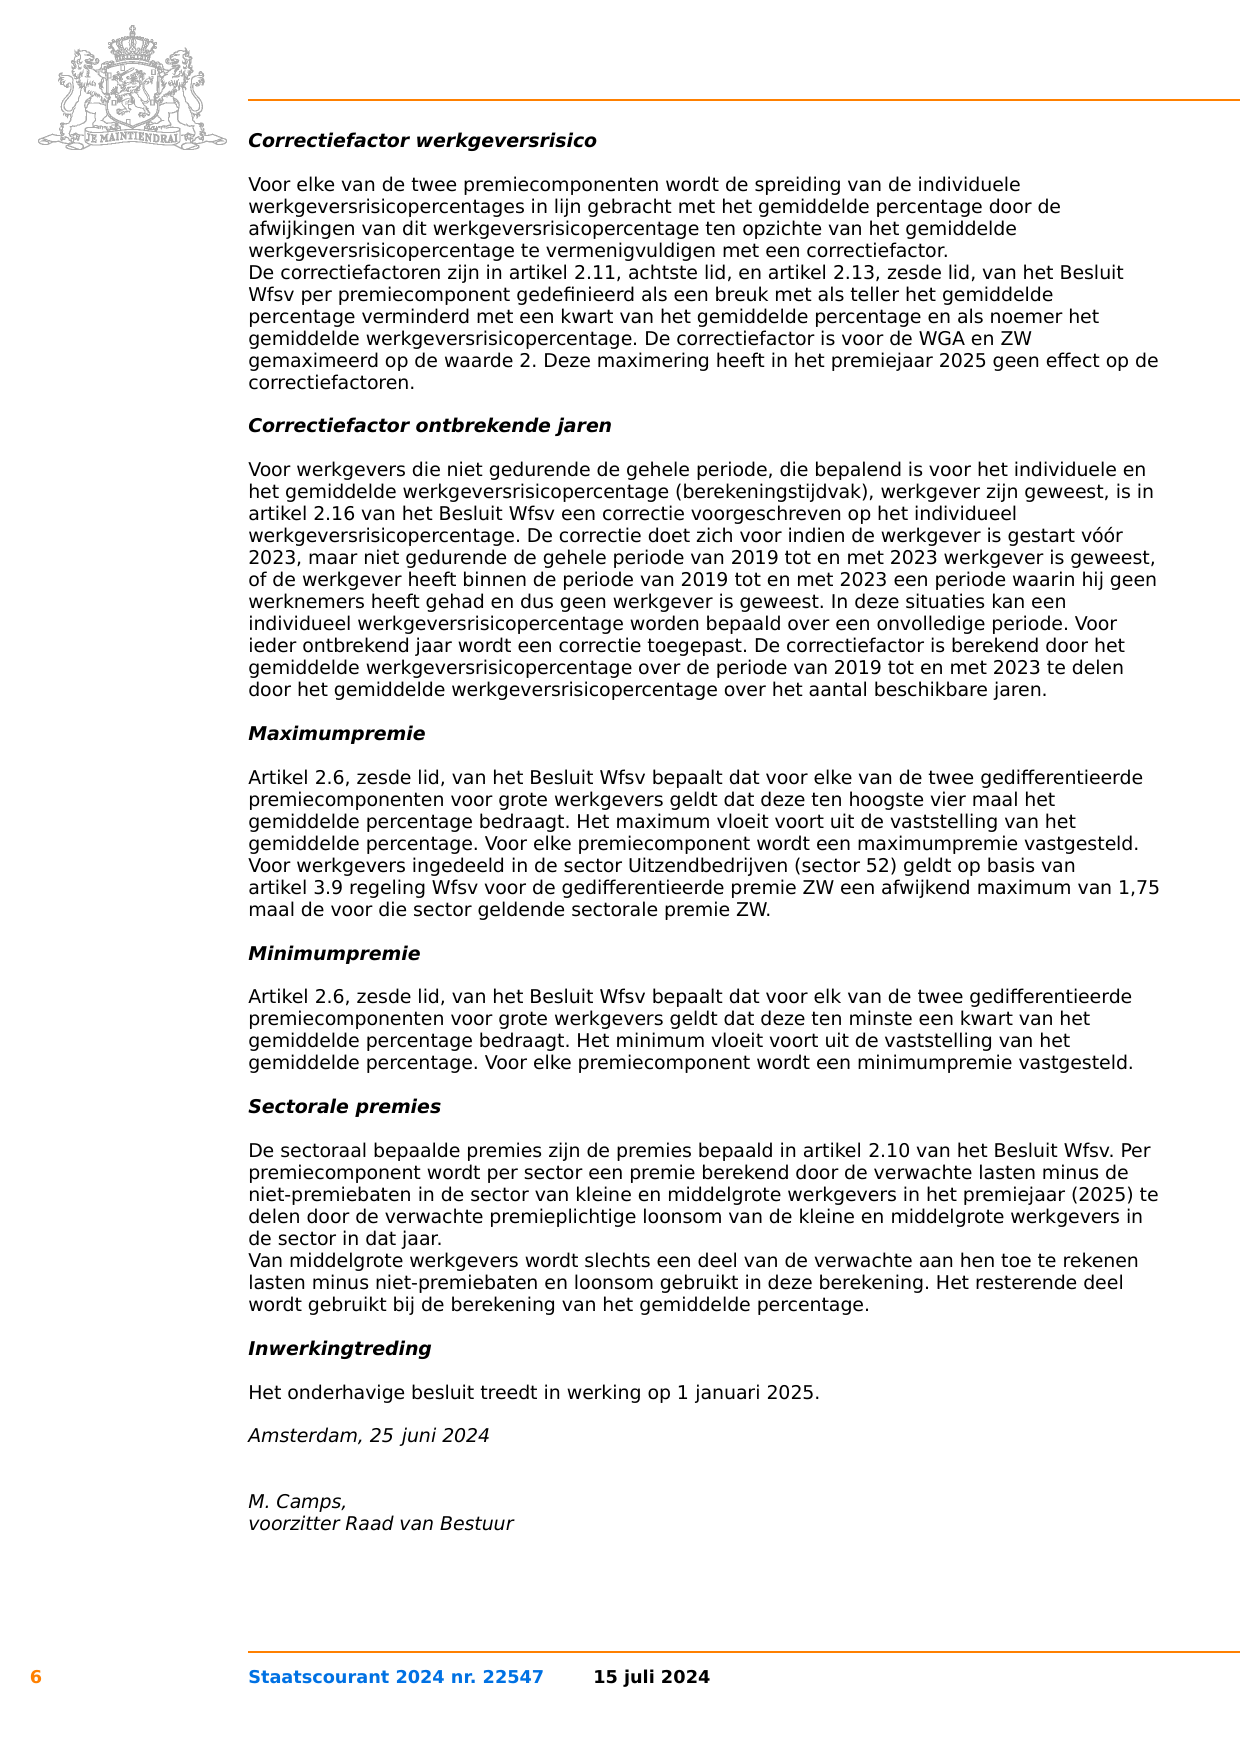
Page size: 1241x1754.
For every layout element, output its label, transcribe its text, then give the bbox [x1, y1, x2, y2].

text Artikel 2.6, zesde lid, van het Besluit Wfsv bepaalt dat voor elk van de twee gedifferentieerde premiecomponenten voor grote werkgevers geldt dat deze ten minste een kwart van het gemiddelde percentage bedraagt. Het minimum vloeit voort uit de vaststelling van het gemiddelde percentage. Voor elke premiecomponent wordt een minimumpremie vastgesteld. [248, 986, 1163, 1074]
subtitle Maximumpremie [248, 723, 1163, 745]
text Amsterdam, 25 juni 2024 [248, 1425, 1163, 1447]
text Artikel 2.6, zesde lid, van het Besluit Wfsv bepaalt dat voor elke van de twee gedifferentieerde premiecomponenten voor grote werkgevers geldt dat deze ten hoogste vier maal het gemiddelde percentage bedraagt. Het maximum vloeit voort uit de vaststelling van het gemiddelde percentage. Voor elke premiecomponent wordt een maximumpremie vastgesteld. Voor werkgevers ingedeeld in de sector Uitzendbedrijven (sector 52) geldt op basis van artikel 3.9 regeling Wfsv voor de gedifferentieerde premie ZW een afwijkend maximum van 1,75 maal de voor die sector geldende sectorale premie ZW. [248, 767, 1163, 921]
subtitle Sectorale premies [248, 1096, 1163, 1118]
subtitle Correctiefactor ontbrekende jaren [248, 415, 1163, 437]
text Voor elke van de twee premiecomponenten wordt de spreiding van de individuele werkgeversrisicopercentages in lijn gebracht met het gemiddelde percentage door de afwijkingen van dit werkgeversrisicopercentage ten opzichte van het gemiddelde werkgeversrisicopercentage te vermenigvuldigen met een correctiefactor. [248, 174, 1163, 262]
text Van middelgrote werkgevers wordt slechts een deel van de verwachte aan hen toe te rekenen lasten minus niet-premiebaten en loonsom gebruikt in deze berekening. Het resterende deel wordt gebruikt bij de berekening van het gemiddelde percentage. [248, 1250, 1163, 1316]
subtitle Minimumpremie [248, 942, 1163, 964]
text Voor werkgevers die niet gedurende de gehele periode, die bepalend is voor het individuele en het gemiddelde werkgeversrisicopercentage (berekeningstijdvak), werkgever zijn geweest, is in artikel 2.16 van het Besluit Wfsv een correctie voorgeschreven op het individueel werkgeversrisicopercentage. De correctie doet zich voor indien de werkgever is gestart vóór 2023, maar niet gedurende de gehele periode van 2019 tot en met 2023 werkgever is geweest, of de werkgever heeft binnen de periode van 2019 tot en met 2023 een periode waarin hij geen werknemers heeft gehad en dus geen werkgever is geweest. In deze situaties kan een individueel werkgeversrisicopercentage worden bepaald over een onvolledige periode. Voor ieder ontbrekend jaar wordt een correctie toegepast. De correctiefactor is berekend door het gemiddelde werkgeversrisicopercentage over de periode van 2019 tot en met 2023 te delen door het gemiddelde werkgeversrisicopercentage over het aantal beschikbare jaren. [248, 459, 1163, 701]
subtitle Inwerkingtreding [248, 1338, 1163, 1360]
subtitle Correctiefactor werkgeversrisico [248, 130, 1163, 152]
text De correctiefactoren zijn in artikel 2.11, achtste lid, en artikel 2.13, zesde lid, van het Besluit Wfsv per premiecomponent gedefinieerd als een breuk met als teller het gemiddelde percentage verminderd met een kwart van het gemiddelde percentage en als noemer het gemiddelde werkgeversrisicopercentage. De correctiefactor is voor de WGA en ZW gemaximeerd op de waarde 2. Deze maximering heeft in het premiejaar 2025 geen effect op de correctiefactoren. [248, 262, 1163, 393]
text Het onderhavige besluit treedt in werking op 1 januari 2025. [248, 1382, 1163, 1403]
picture [38, 25, 227, 150]
text De sectoraal bepaalde premies zijn de premies bepaald in artikel 2.10 van het Besluit Wfsv. Per premiecomponent wordt per sector een premie berekend door de verwachte lasten minus de niet-premiebaten in de sector van kleine en middelgrote werkgevers in het premiejaar (2025) te delen door de verwachte premieplichtige loonsom van de kleine en middelgrote werkgevers in de sector in dat jaar. [248, 1140, 1163, 1250]
text M. Camps, voorzitter Raad van Bestuur [248, 1469, 1163, 1535]
